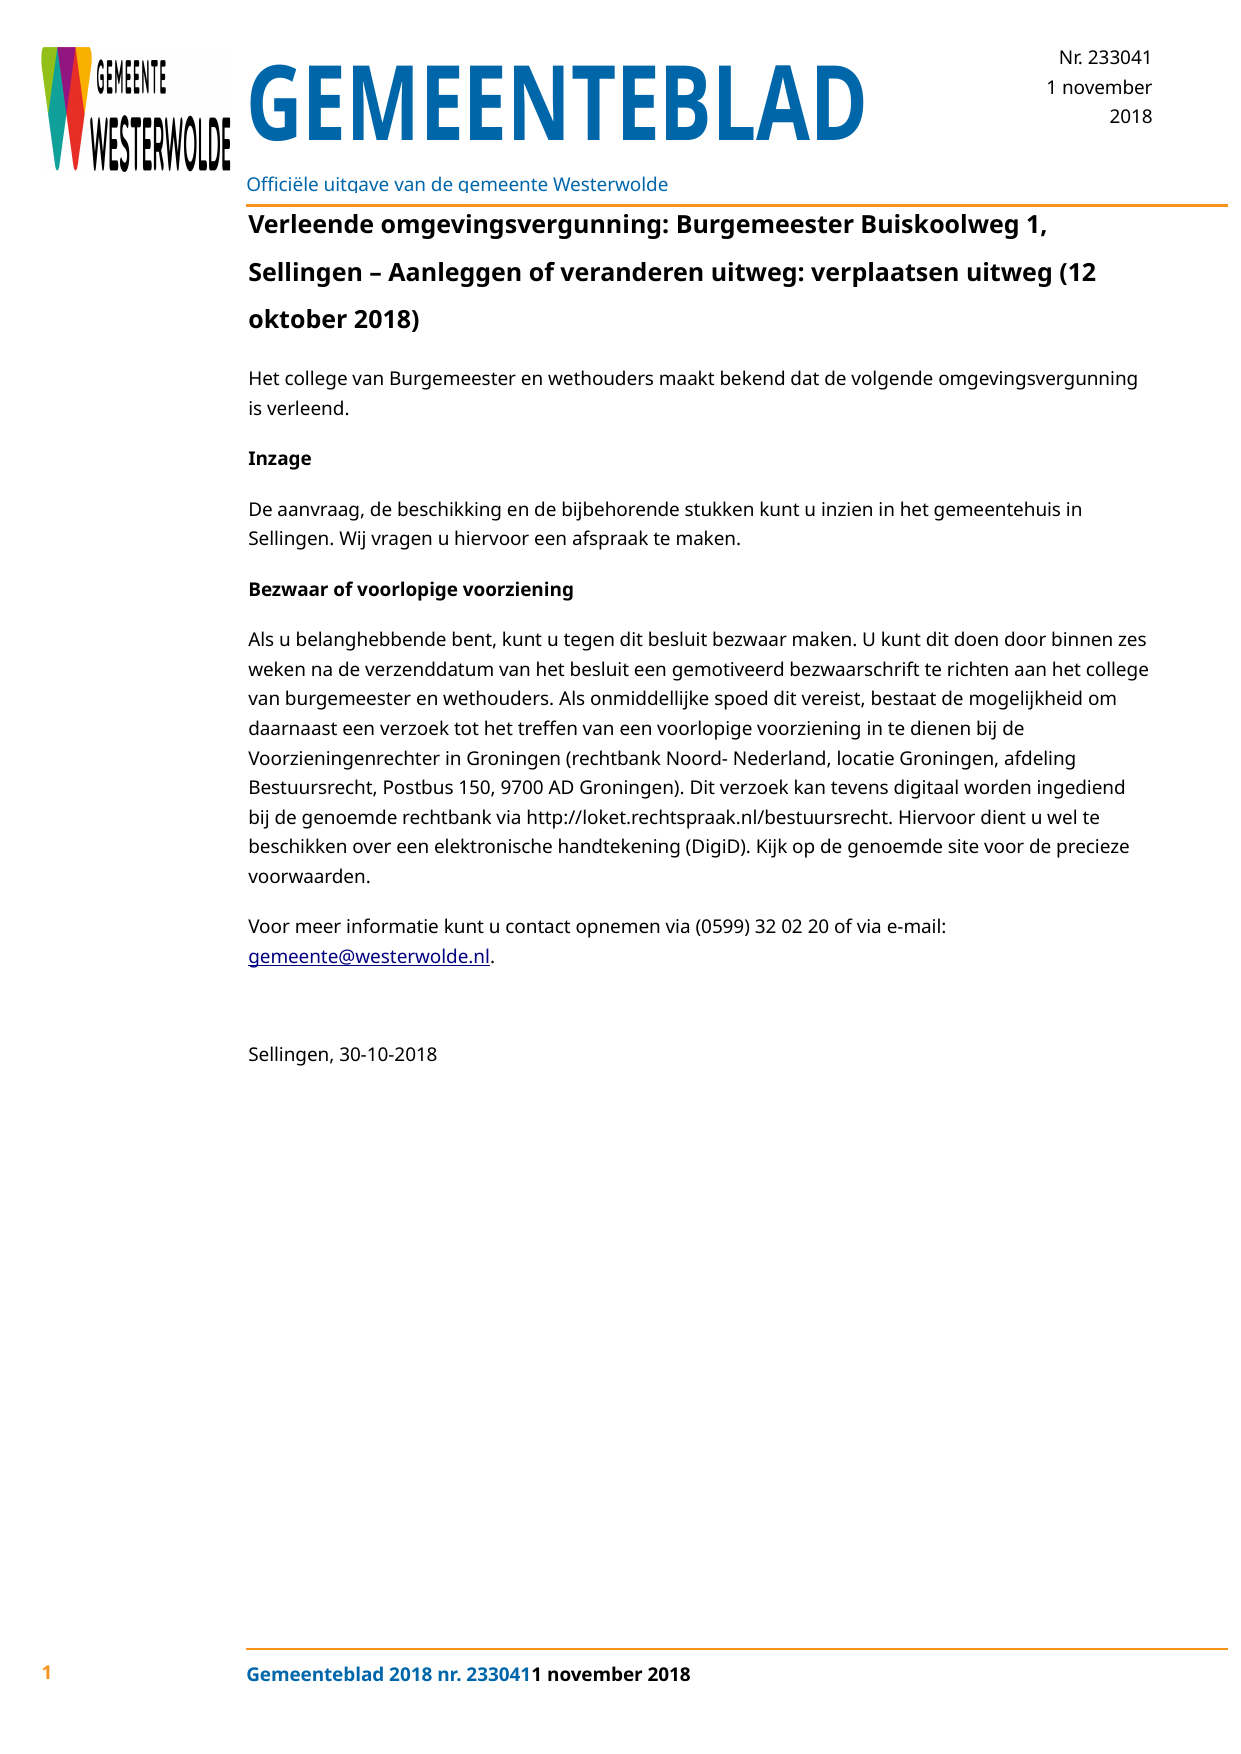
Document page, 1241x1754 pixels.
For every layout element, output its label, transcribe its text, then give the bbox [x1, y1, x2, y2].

text Inzage [248, 446, 1152, 471]
text Verleende omgevingsvergunning: Burgemeester Buiskoolweg 1, Sellingen – Aanleggen of veranderen uitweg: verplaatsen uitweg (12 oktober 2018) [248, 207, 1152, 336]
text Bezwaar of voorlopige voorziening [248, 576, 1152, 602]
picture [41, 47, 231, 172]
text De aanvraag, de beschikking en de bijbehorende stukken kunt u inzien in het gemeentehuis in Sellingen. Wij vragen u hiervoor een afspraak te maken. [248, 496, 1152, 551]
text Sellingen, 30-10-2018 [248, 1041, 1152, 1067]
text Het college van Burgemeester en wethouders maakt bekend dat de volgende omgevingsvergunning is verleend. [248, 366, 1152, 421]
text Voor meer informatie kunt u contact opnemen via (0599) 32 02 20 of via e-mail: gemeente@westerwolde.nl. [248, 913, 1152, 969]
text Als u belanghebbende bent, kunt u tegen dit besluit bezwaar maken. U kunt dit doen door binnen zes weken na de verzenddatum van het besluit een gemotiveerd bezwaarschrift te richten aan het college van burgemeester en wethouders. Als onmiddellijke spoed dit vereist, bestaat de mogelijkheid om daarnaast een verzoek tot het treffen van een voorlopige voorziening in te dienen bij de Voorzieningenrechter in Groningen (rechtbank Noord- Nederland, locatie Groningen, afdeling Bestuursrecht, Postbus 150, 9700 AD Groningen). Dit verzoek kan tevens digitaal worden ingediend bij de genoemde rechtbank via http://loket.rechtspraak.nl/bestuursrecht. Hiervoor dient u wel te beschikken over een elektronische handtekening (DigiD). Kijk op de genoemde site voor de precieze voorwaarden. [248, 626, 1152, 889]
